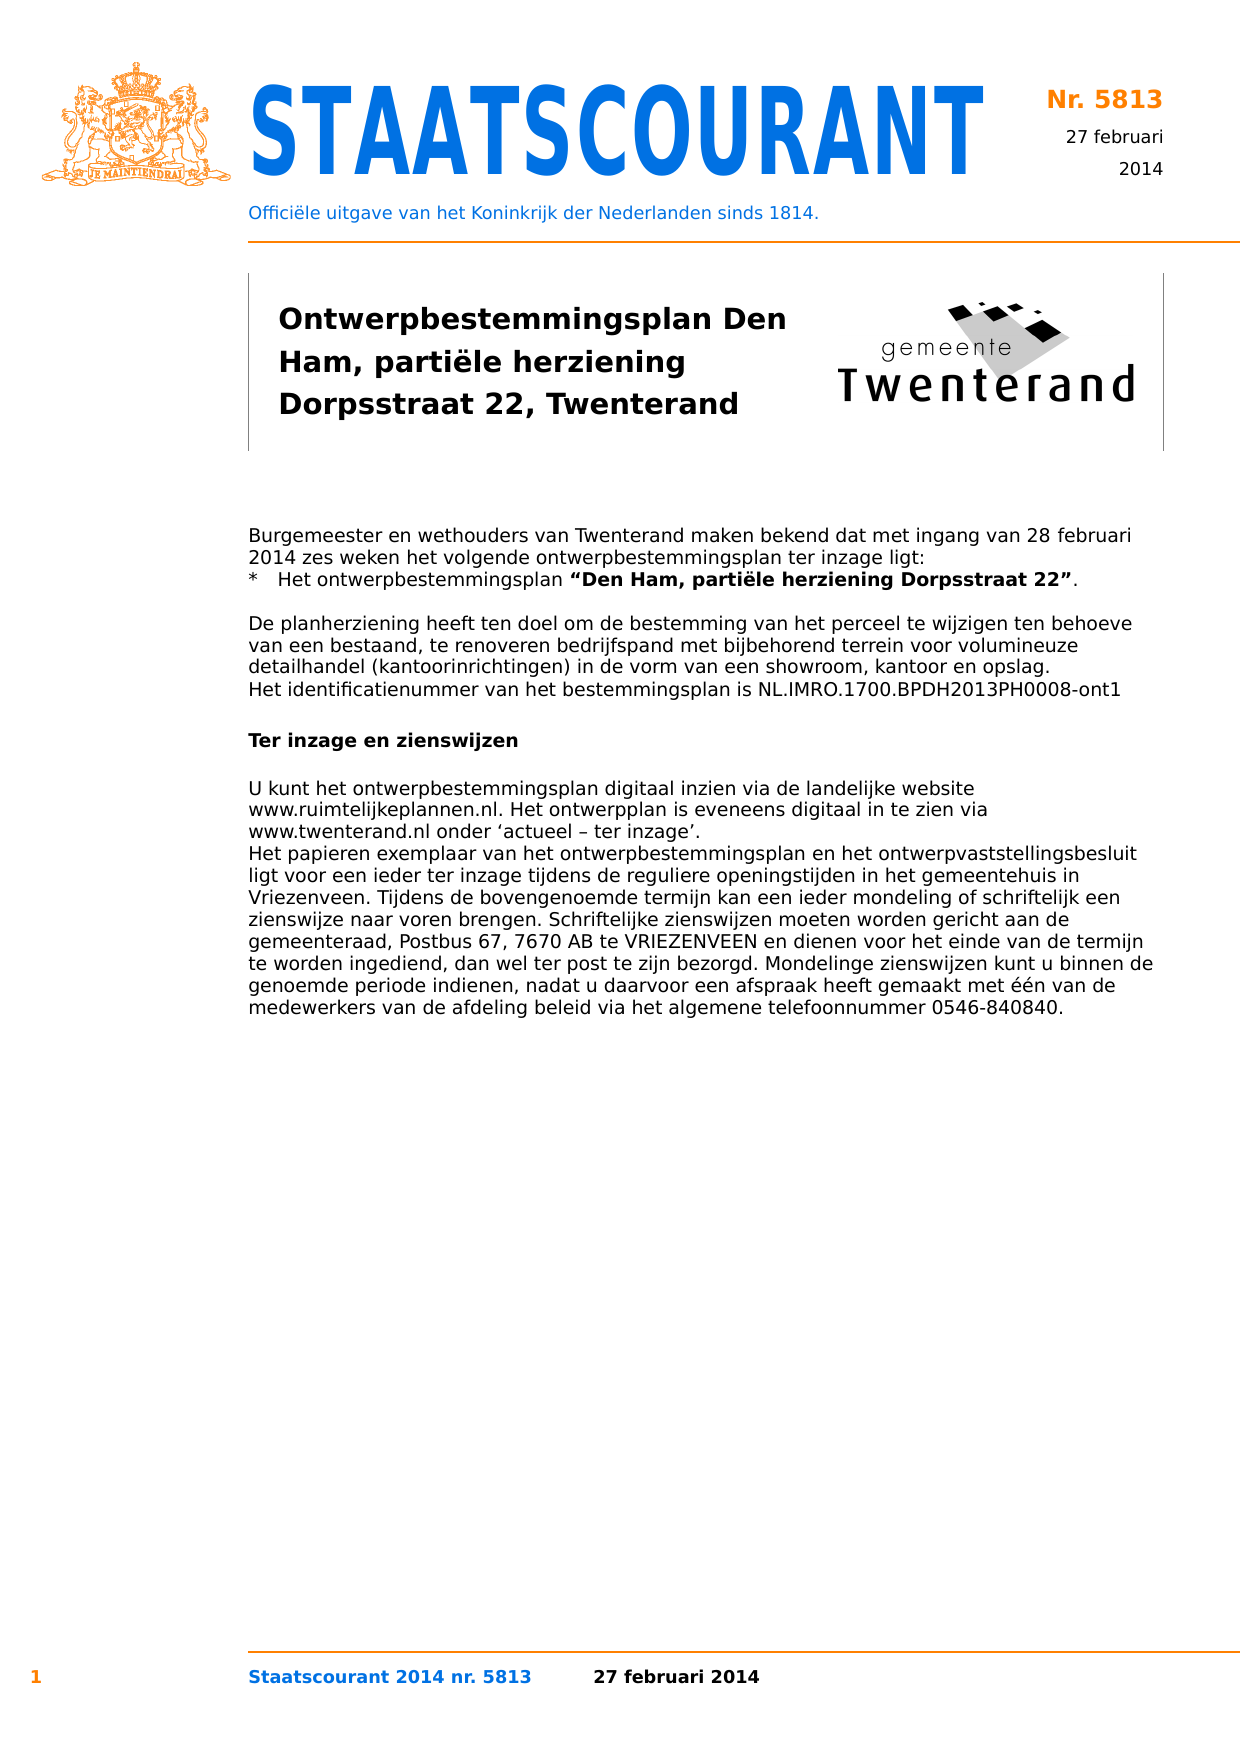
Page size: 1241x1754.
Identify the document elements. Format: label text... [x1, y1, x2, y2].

text Het papieren exemplaar van het ontwerpbestemmingsplan en het ontwerpvaststellingsbesluit ligt voor een ieder ter inzage tijdens de reguliere openingstijden in het gemeentehuis in Vriezenveen. Tijdens de bovengenoemde termijn kan een ieder mondeling of schriftelijk een zienswijze naar voren brengen. Schriftelijke zienswijzen moeten worden gericht aan de gemeenteraad, Postbus 67, 7670 AB te VRIEZENVEEN en dienen voor het einde van de termijn te worden ingediend, dan wel ter post te zijn bezorgd. Mondelinge zienswijzen kunt u binnen de genoemde periode indienen, nadat u daarvoor een afspraak heeft gemaakt met één van de medewerkers van de afdeling beleid via het algemene telefoonnummer 0546-840840. [248, 843, 1163, 1019]
table_header Nr. 5813 [998, 62, 1240, 121]
table_cell 2014 [998, 153, 1240, 203]
text U kunt het ontwerpbestemmingsplan digitaal inzien via de landelijke website www.ruimtelijkeplannen.nl. Het ontwerpplan is eveneens digitaal in te zien via www.twenterand.nl onder ‘actueel – ter inzage’. [248, 777, 1163, 843]
text De planherziening heeft ten doel om de bestemming van het perceel te wijzigen ten behoeve van een bestaand, te renoveren bedrijfspand met bijbehorend terrein voor volumineuze detailhandel (kantoorinrichtingen) in de vorm van een showroom, kantoor en opslag. [248, 612, 1163, 678]
picture [838, 302, 1134, 403]
subtitle Ter inzage en zienswijzen [248, 730, 1163, 752]
table_cell 27 februari [998, 121, 1240, 153]
table_header STAATSCOURANT [248, 62, 998, 203]
subtitle Ontwerpbestemmingsplan Den Ham, partiële herziening Dorpsstraat 22, Twenterand [249, 273, 1163, 451]
text Het identificatienummer van het bestemmingsplan is NL.IMRO.1700.BPDH2013PH0008-ont1 [248, 678, 1163, 700]
picture [41, 62, 231, 186]
table_cell Officiële uitgave van het Koninkrijk der Nederlanden sinds 1814. [248, 203, 1240, 241]
text Burgemeester en wethouders van Twenterand maken bekend dat met ingang van 28 februari 2014 zes weken het volgende ontwerpbestemmingsplan ter inzage ligt: [248, 525, 1163, 569]
text * Het ontwerpbestemmingsplan “Den Ham, partiële herziening Dorpsstraat 22”. [248, 569, 1163, 591]
table_header [25, 62, 248, 241]
